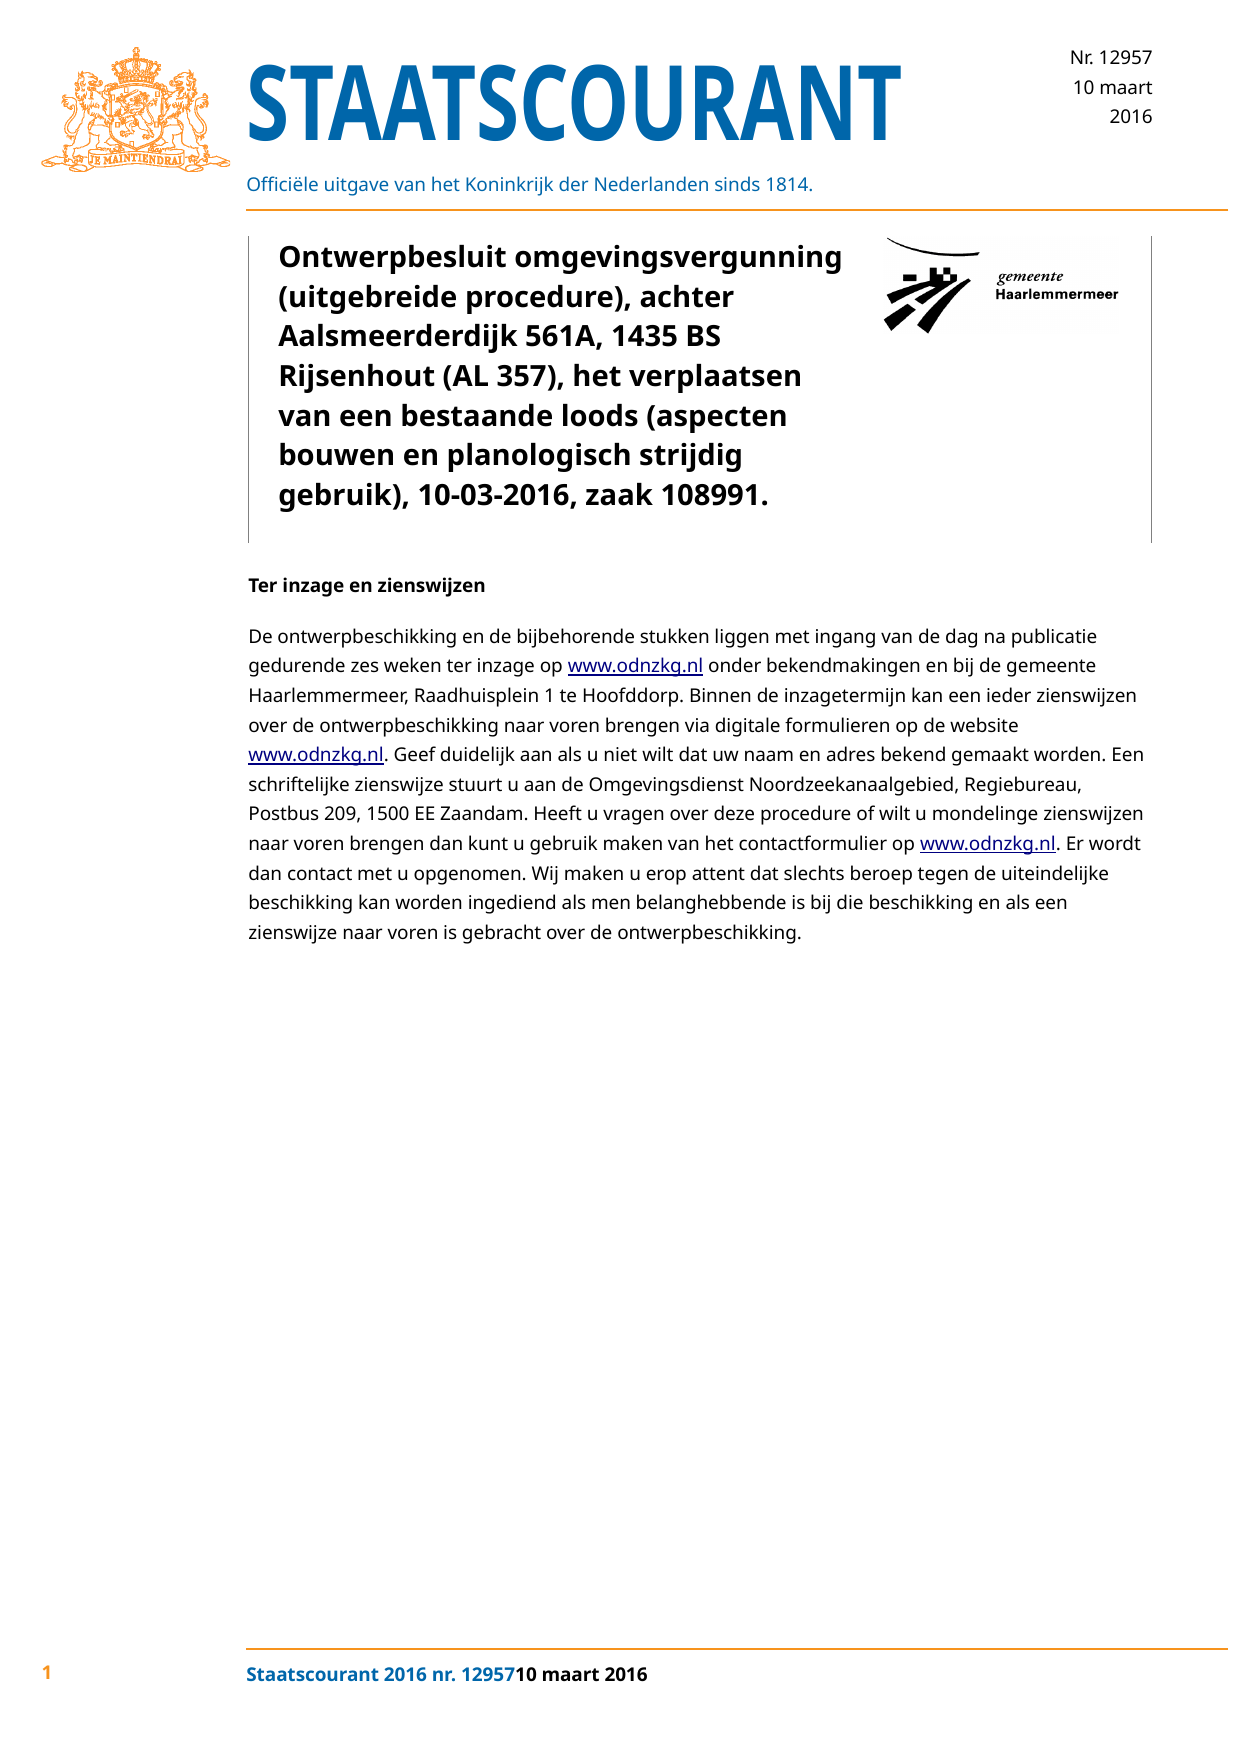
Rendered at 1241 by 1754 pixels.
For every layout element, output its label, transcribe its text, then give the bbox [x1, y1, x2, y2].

picture [41, 47, 231, 172]
table_header Ontwerpbesluit omgevingsvergunning (uitgebreide procedure), achter Aalsmeerderdijk 561A, 1435 BS Rijsenhout (AL 357), het verplaatsen van een bestaande loods (aspecten bouwen en planologisch strijdig gebruik), 10-03-2016, zaak 108991. [249, 236, 850, 543]
text De ontwerpbeschikking en de bijbehorende stukken liggen met ingang van de dag na publicatie gedurende zes weken ter inzage op www.odnzkg.nl onder bekendmakingen en bij de gemeente Haarlemmermeer, Raadhuisplein 1 te Hoofddorp. Binnen de inzagetermijn kan een ieder zienswijzen over de ontwerpbeschikking naar voren brengen via digitale formulieren op de website www.odnzkg.nl. Geef duidelijk aan als u niet wilt dat uw naam en adres bekend gemaakt worden. Een schriftelijke zienswijze stuurt u aan de Omgevingsdienst Noordzeekanaalgebied, Regiebureau, Postbus 209, 1500 EE Zaandam. Heeft u vragen over deze procedure of wilt u mondelinge zienswijzen naar voren brengen dan kunt u gebruik maken van het contactformulier op www.odnzkg.nl. Er wordt dan contact met u opgenomen. Wij maken u erop attent dat slechts beroep tegen de uiteindelijke beschikking kan worden ingediend als men belanghebbende is bij die beschikking en als een zienswijze naar voren is gebracht over de ontwerpbeschikking. [248, 623, 1152, 945]
table_header [850, 236, 1151, 543]
text Ter inzage en zienswijzen [248, 573, 1152, 598]
picture [882, 236, 1119, 334]
